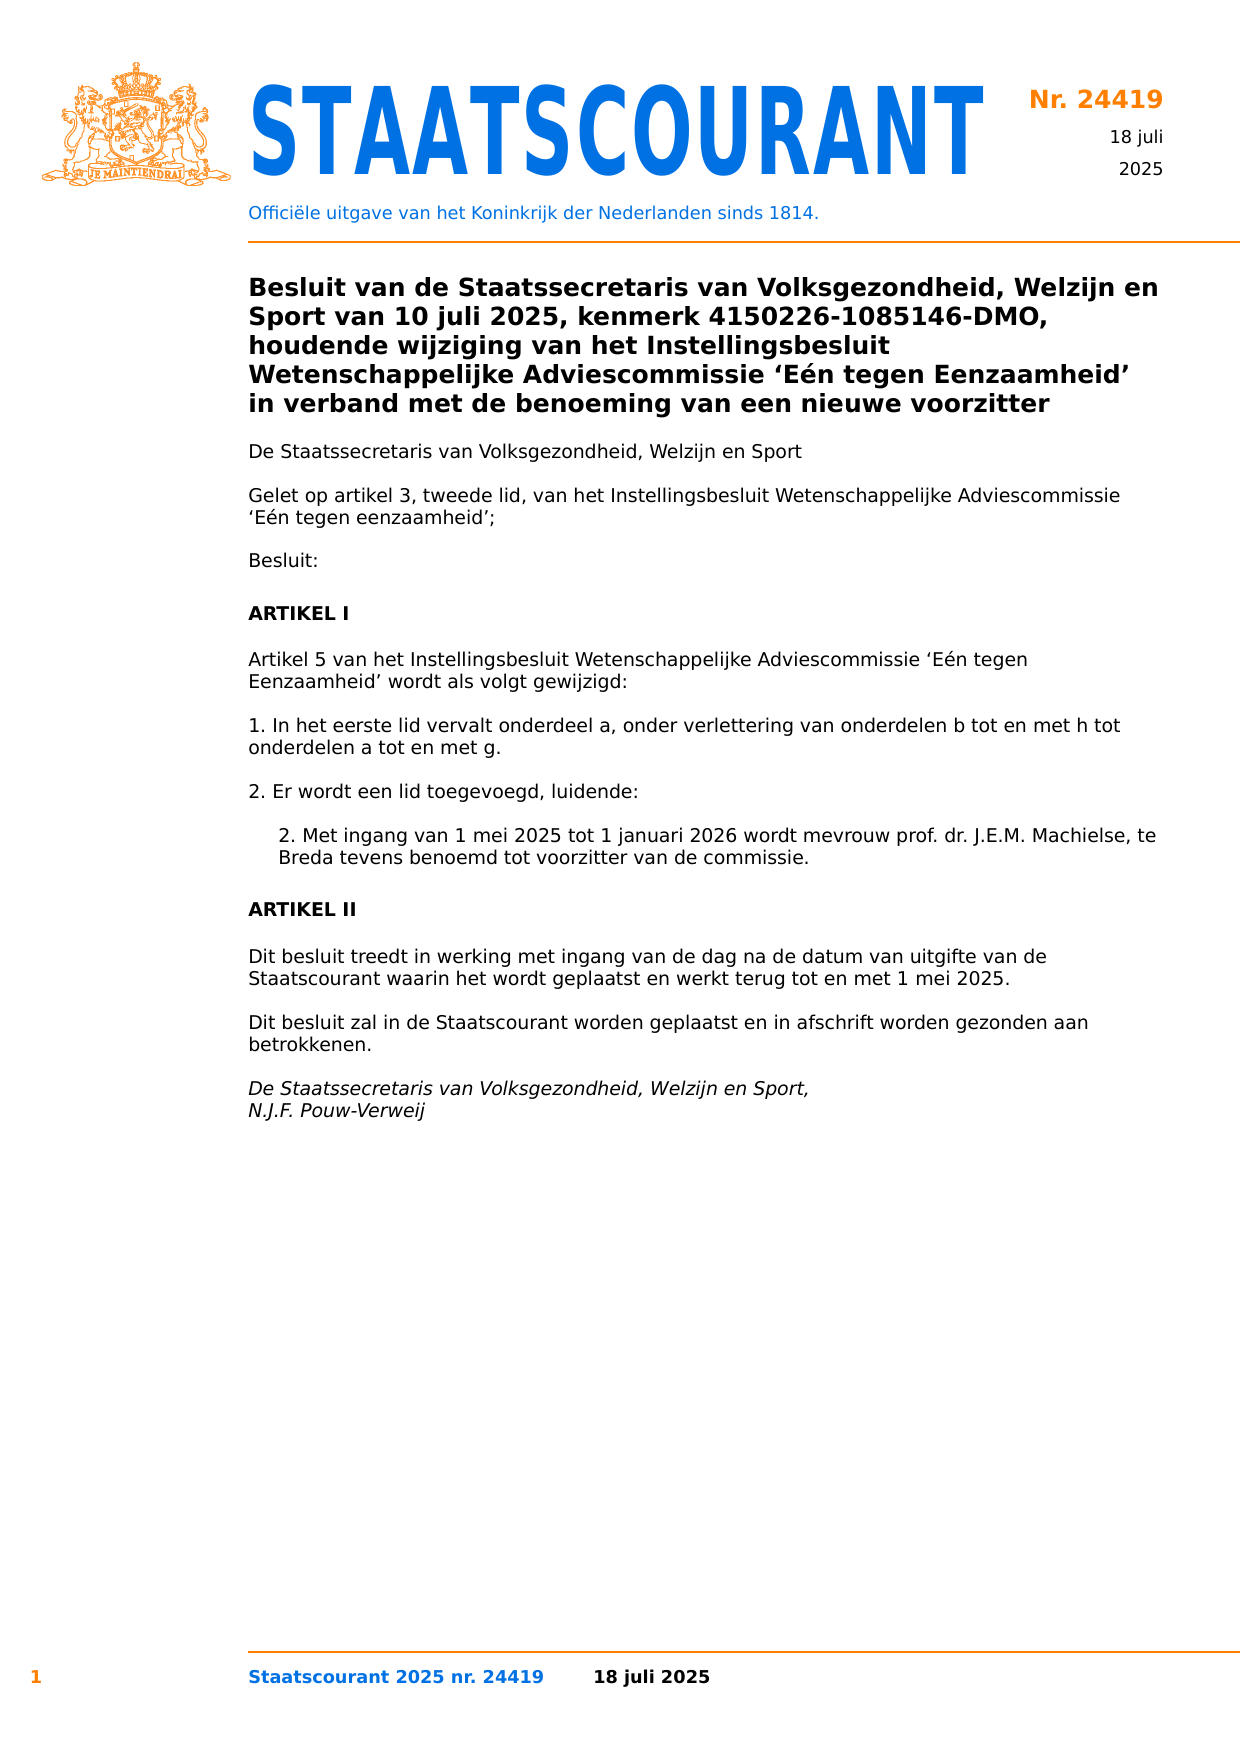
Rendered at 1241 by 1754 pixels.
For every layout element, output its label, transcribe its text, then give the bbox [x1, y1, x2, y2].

table_header [25, 62, 248, 241]
text 2. Met ingang van 1 mei 2025 tot 1 januari 2026 wordt mevrouw prof. dr. J.E.M. Machielse, te Breda tevens benoemd tot voorzitter van de commissie. [278, 825, 1163, 869]
subtitle Besluit van de Staatssecretaris van Volksgezondheid, Welzijn en Sport van 10 juli 2025, kenmerk 4150226-1085146-DMO, houdende wijziging van het Instellingsbesluit Wetenschappelijke Adviescommissie ‘Eén tegen Eenzaamheid’ in verband met de benoeming van een nieuwe voorzitter [248, 273, 1163, 419]
table_cell 18 juli [998, 121, 1240, 153]
text Besluit: [248, 550, 1163, 572]
table_cell 2025 [998, 153, 1240, 203]
table_header Nr. 24419 [998, 62, 1240, 121]
picture [41, 62, 231, 186]
subtitle ARTIKEL II [248, 899, 1163, 921]
text 2. Er wordt een lid toegevoegd, luidende: [248, 781, 1163, 803]
text De Staatssecretaris van Volksgezondheid, Welzijn en Sport, N.J.F. Pouw-Verweij [248, 1077, 1163, 1121]
text Gelet op artikel 3, tweede lid, van het Instellingsbesluit Wetenschappelijke Adviescommissie ‘Eén tegen eenzaamheid’; [248, 484, 1163, 528]
text Artikel 5 van het Instellingsbesluit Wetenschappelijke Adviescommissie ‘Eén tegen Eenzaamheid’ wordt als volgt gewijzigd: [248, 649, 1163, 693]
text Dit besluit treedt in werking met ingang van de dag na de datum van uitgifte van de Staatscourant waarin het wordt geplaatst en werkt terug tot en met 1 mei 2025. [248, 946, 1163, 990]
subtitle ARTIKEL I [248, 602, 1163, 624]
text 1. In het eerste lid vervalt onderdeel a, onder verlettering van onderdelen b tot en met h tot onderdelen a tot en met g. [248, 715, 1163, 759]
table_header STAATSCOURANT [248, 62, 998, 203]
text Dit besluit zal in de Staatscourant worden geplaatst en in afschrift worden gezonden aan betrokkenen. [248, 1012, 1163, 1056]
table_cell Officiële uitgave van het Koninkrijk der Nederlanden sinds 1814. [248, 203, 1240, 241]
text De Staatssecretaris van Volksgezondheid, Welzijn en Sport [248, 441, 1163, 463]
